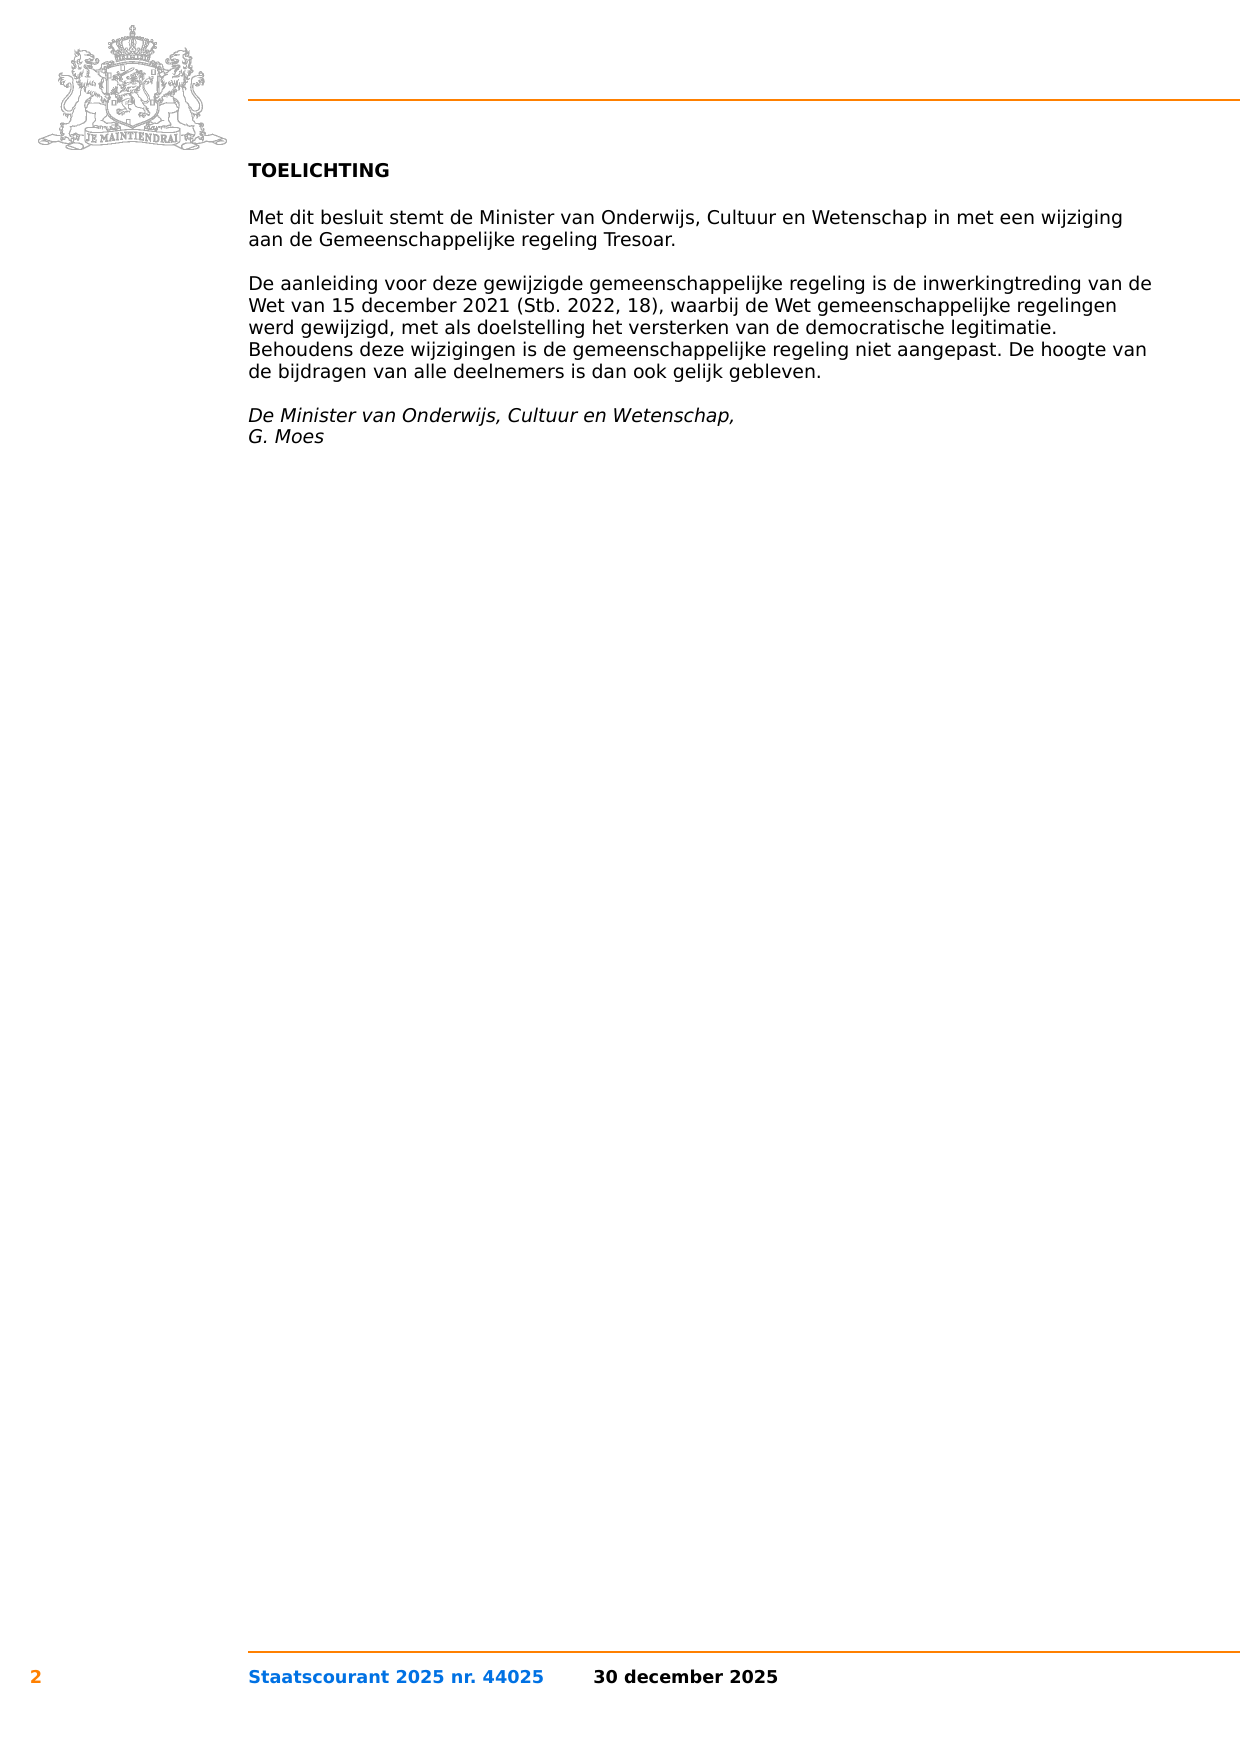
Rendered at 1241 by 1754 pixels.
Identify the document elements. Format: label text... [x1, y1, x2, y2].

text De aanleiding voor deze gewijzigde gemeenschappelijke regeling is de inwerkingtreding van de Wet van 15 december 2021 (Stb. 2022, 18), waarbij de Wet gemeenschappelijke regelingen werd gewijzigd, met als doelstelling het versterken van de democratische legitimatie. Behoudens deze wijzigingen is de gemeenschappelijke regeling niet aangepast. De hoogte van de bijdragen van alle deelnemers is dan ook gelijk gebleven. [248, 273, 1163, 383]
subtitle TOELICHTING [248, 160, 1163, 182]
text Met dit besluit stemt de Minister van Onderwijs, Cultuur en Wetenschap in met een wijziging aan de Gemeenschappelijke regeling Tresoar. [248, 207, 1163, 251]
text De Minister van Onderwijs, Cultuur en Wetenschap, G. Moes [248, 404, 1163, 448]
picture [38, 25, 227, 150]
